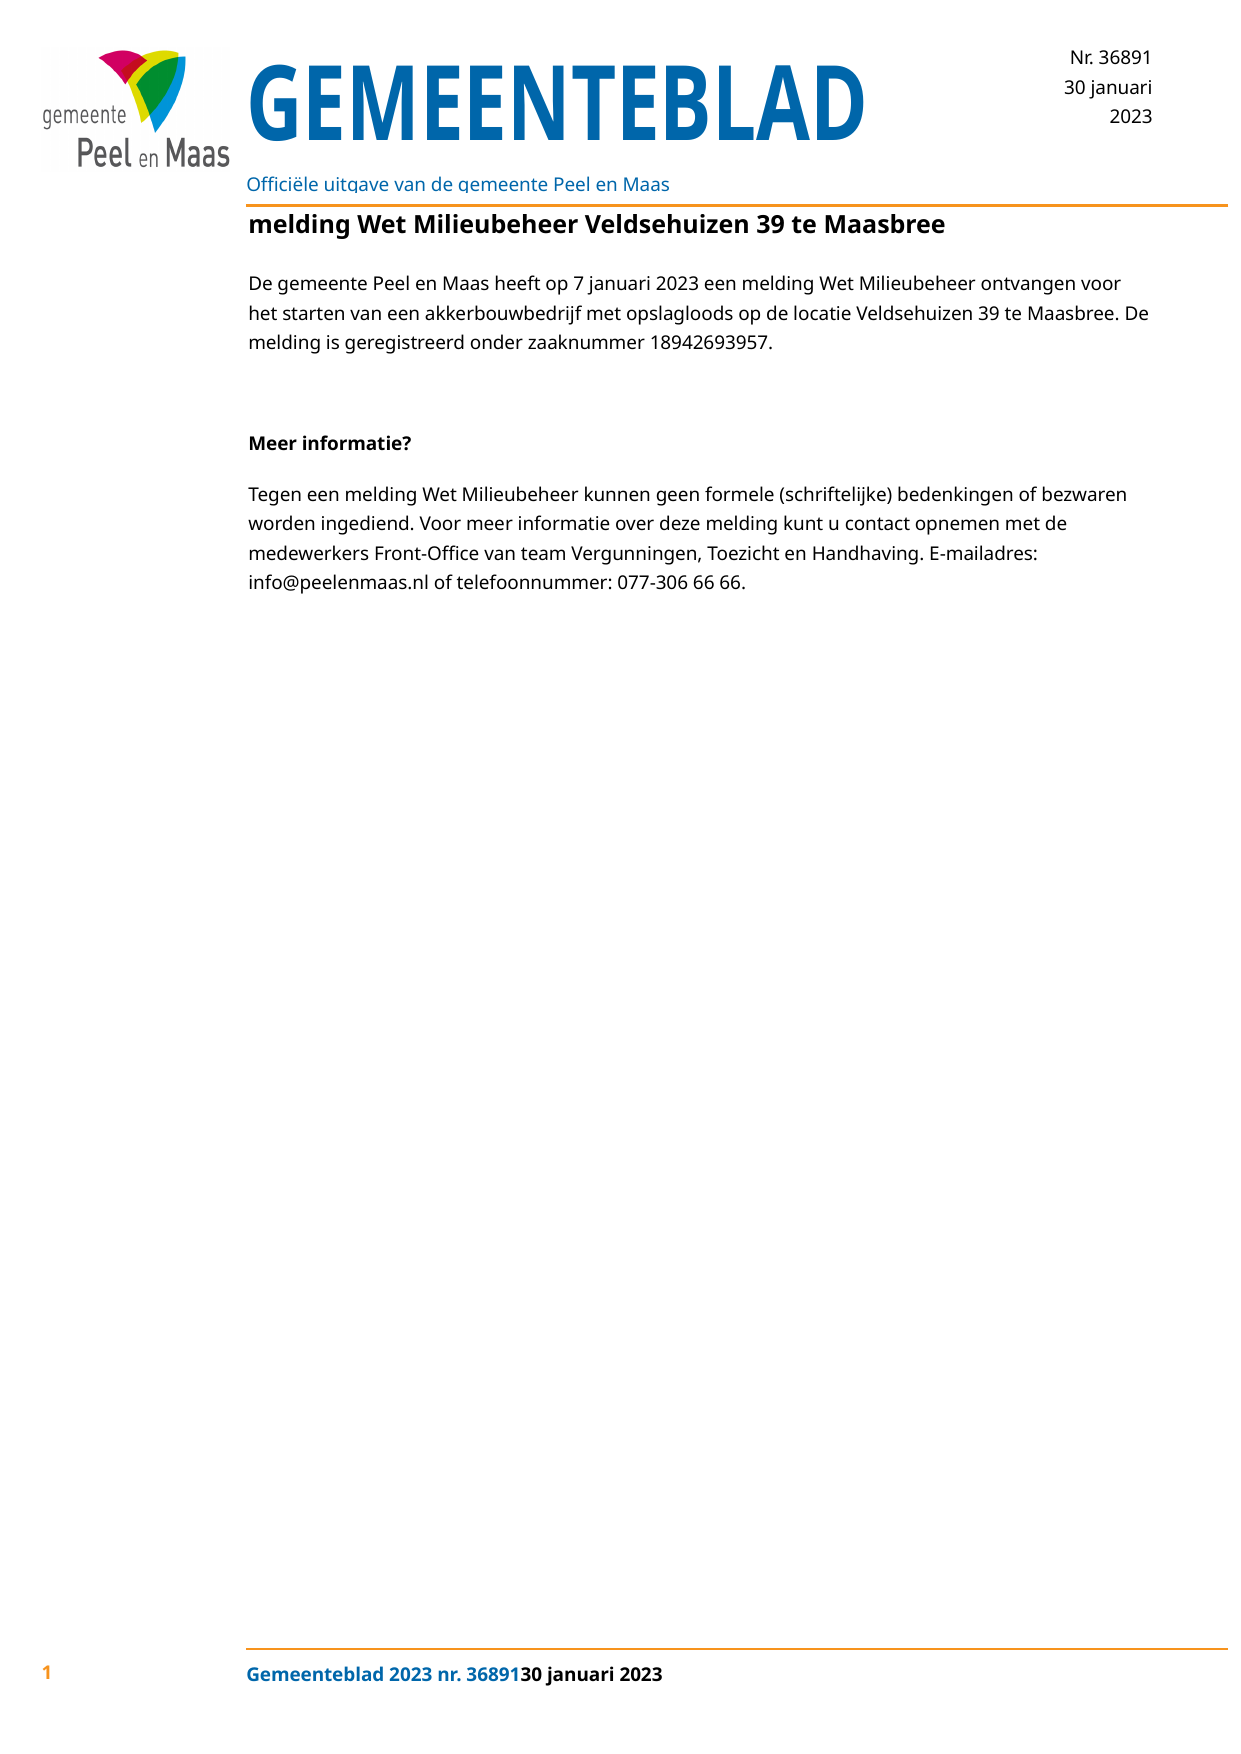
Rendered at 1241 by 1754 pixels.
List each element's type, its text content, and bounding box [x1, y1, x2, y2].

picture [41, 47, 231, 172]
text Meer informatie? [248, 430, 1152, 456]
text Tegen een melding Wet Milieubeheer kunnen geen formele (schriftelijke) bedenkingen of bezwaren worden ingediend. Voor meer informatie over deze melding kunt u contact opnemen met de medewerkers Front-Office van team Vergunningen, Toezicht en Handhaving. E-mailadres: info@peelenmaas.nl of telefoonnummer: 077-306 66 66. [248, 481, 1152, 595]
text De gemeente Peel en Maas heeft op 7 januari 2023 een melding Wet Milieubeheer ontvangen voor het starten van een akkerbouwbedrijf met opslagloods op de locatie Veldsehuizen 39 te Maasbree. De melding is geregistreerd onder zaaknummer 18942693957. [248, 270, 1152, 355]
text melding Wet Milieubeheer Veldsehuizen 39 te Maasbree [248, 207, 1152, 241]
